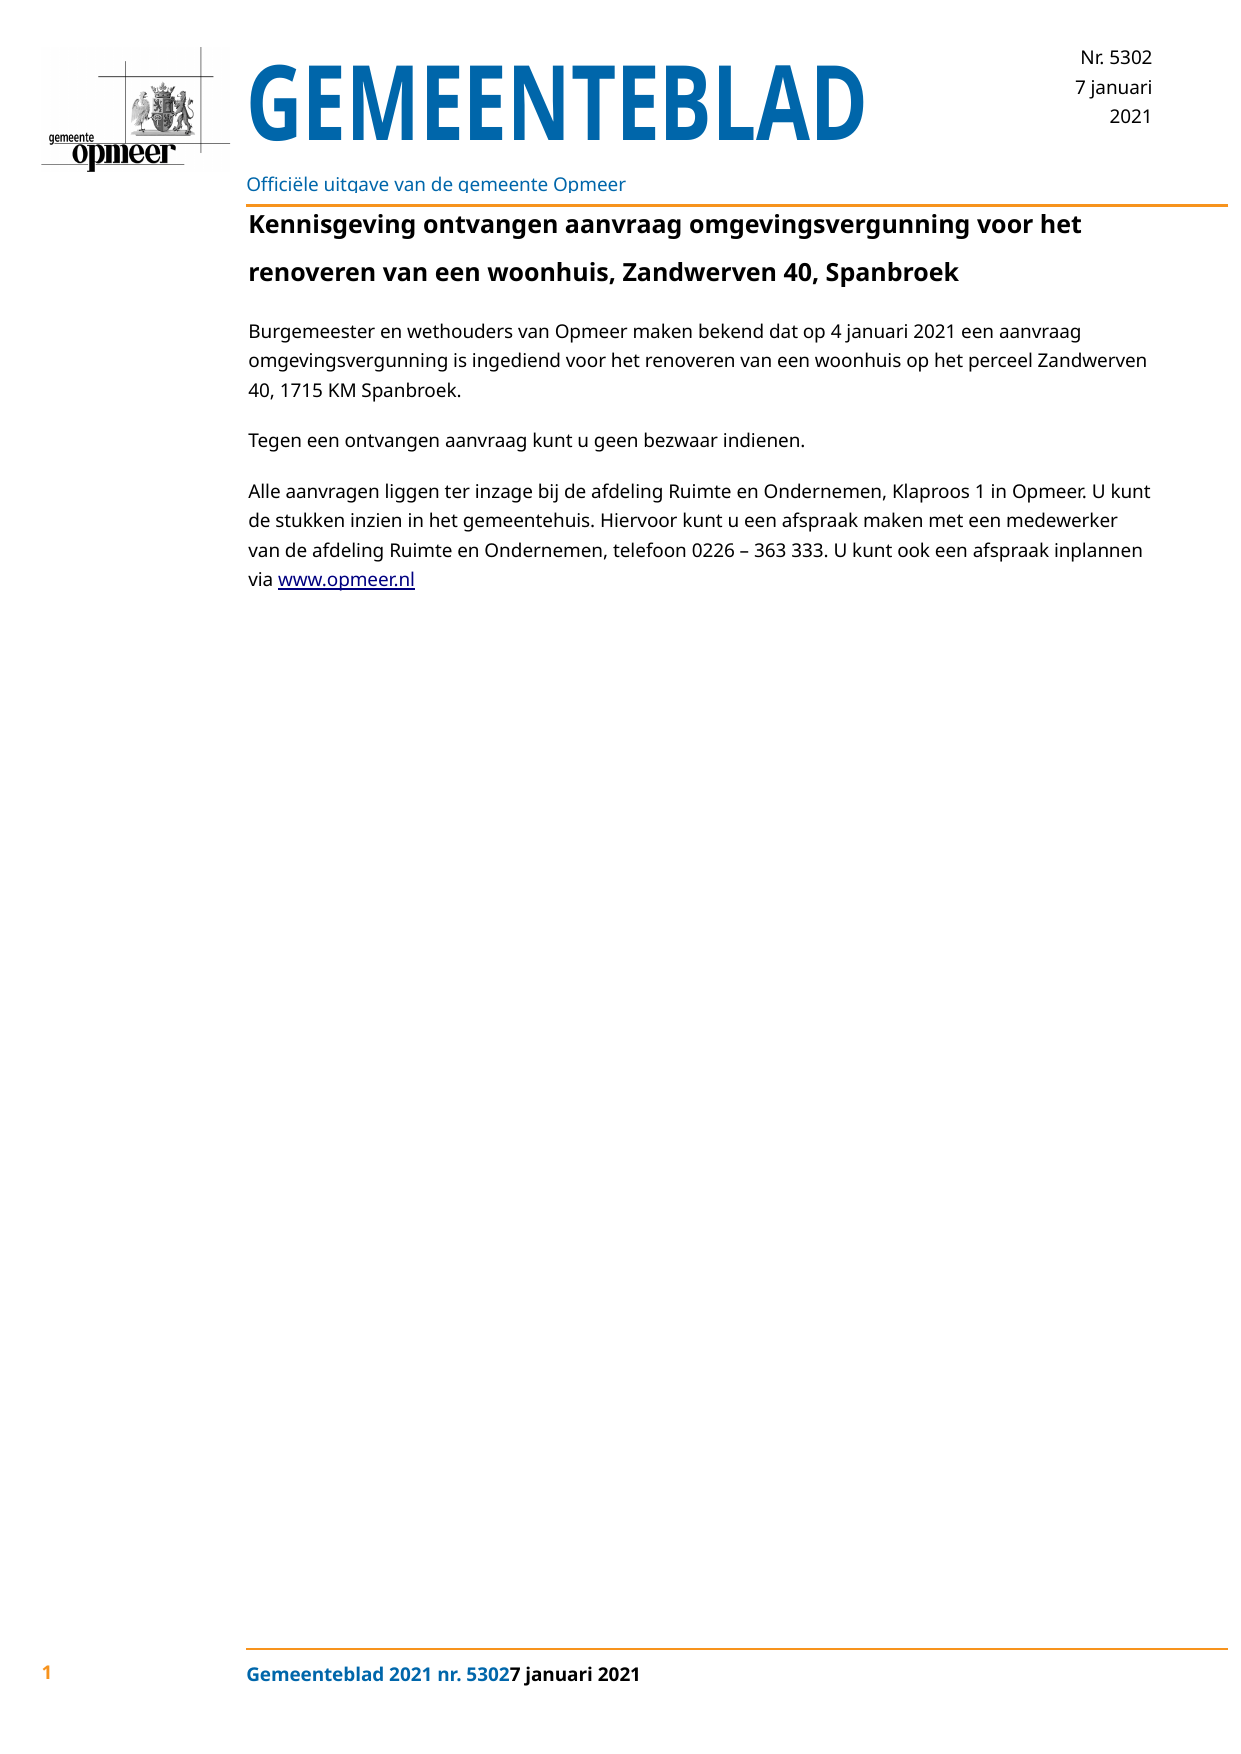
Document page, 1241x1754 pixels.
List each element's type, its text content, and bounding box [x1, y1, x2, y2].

picture [41, 47, 231, 172]
text Alle aanvragen liggen ter inzage bij de afdeling Ruimte en Ondernemen, Klaproos 1 in Opmeer. U kunt de stukken inzien in het gemeentehuis. Hiervoor kunt u een afspraak maken met een medewerker van de afdeling Ruimte en Ondernemen, telefoon 0226 – 363 333. U kunt ook een afspraak inplannen via www.opmeer.nl [248, 478, 1152, 592]
text Kennisgeving ontvangen aanvraag omgevingsvergunning voor het renoveren van een woonhuis, Zandwerven 40, Spanbroek [248, 207, 1152, 288]
text Tegen een ontvangen aanvraag kunt u geen bezwaar indienen. [248, 427, 1152, 453]
text Burgemeester en wethouders van Opmeer maken bekend dat op 4 januari 2021 een aanvraag omgevingsvergunning is ingediend voor het renoveren van een woonhuis op het perceel Zandwerven 40, 1715 KM Spanbroek. [248, 318, 1152, 403]
